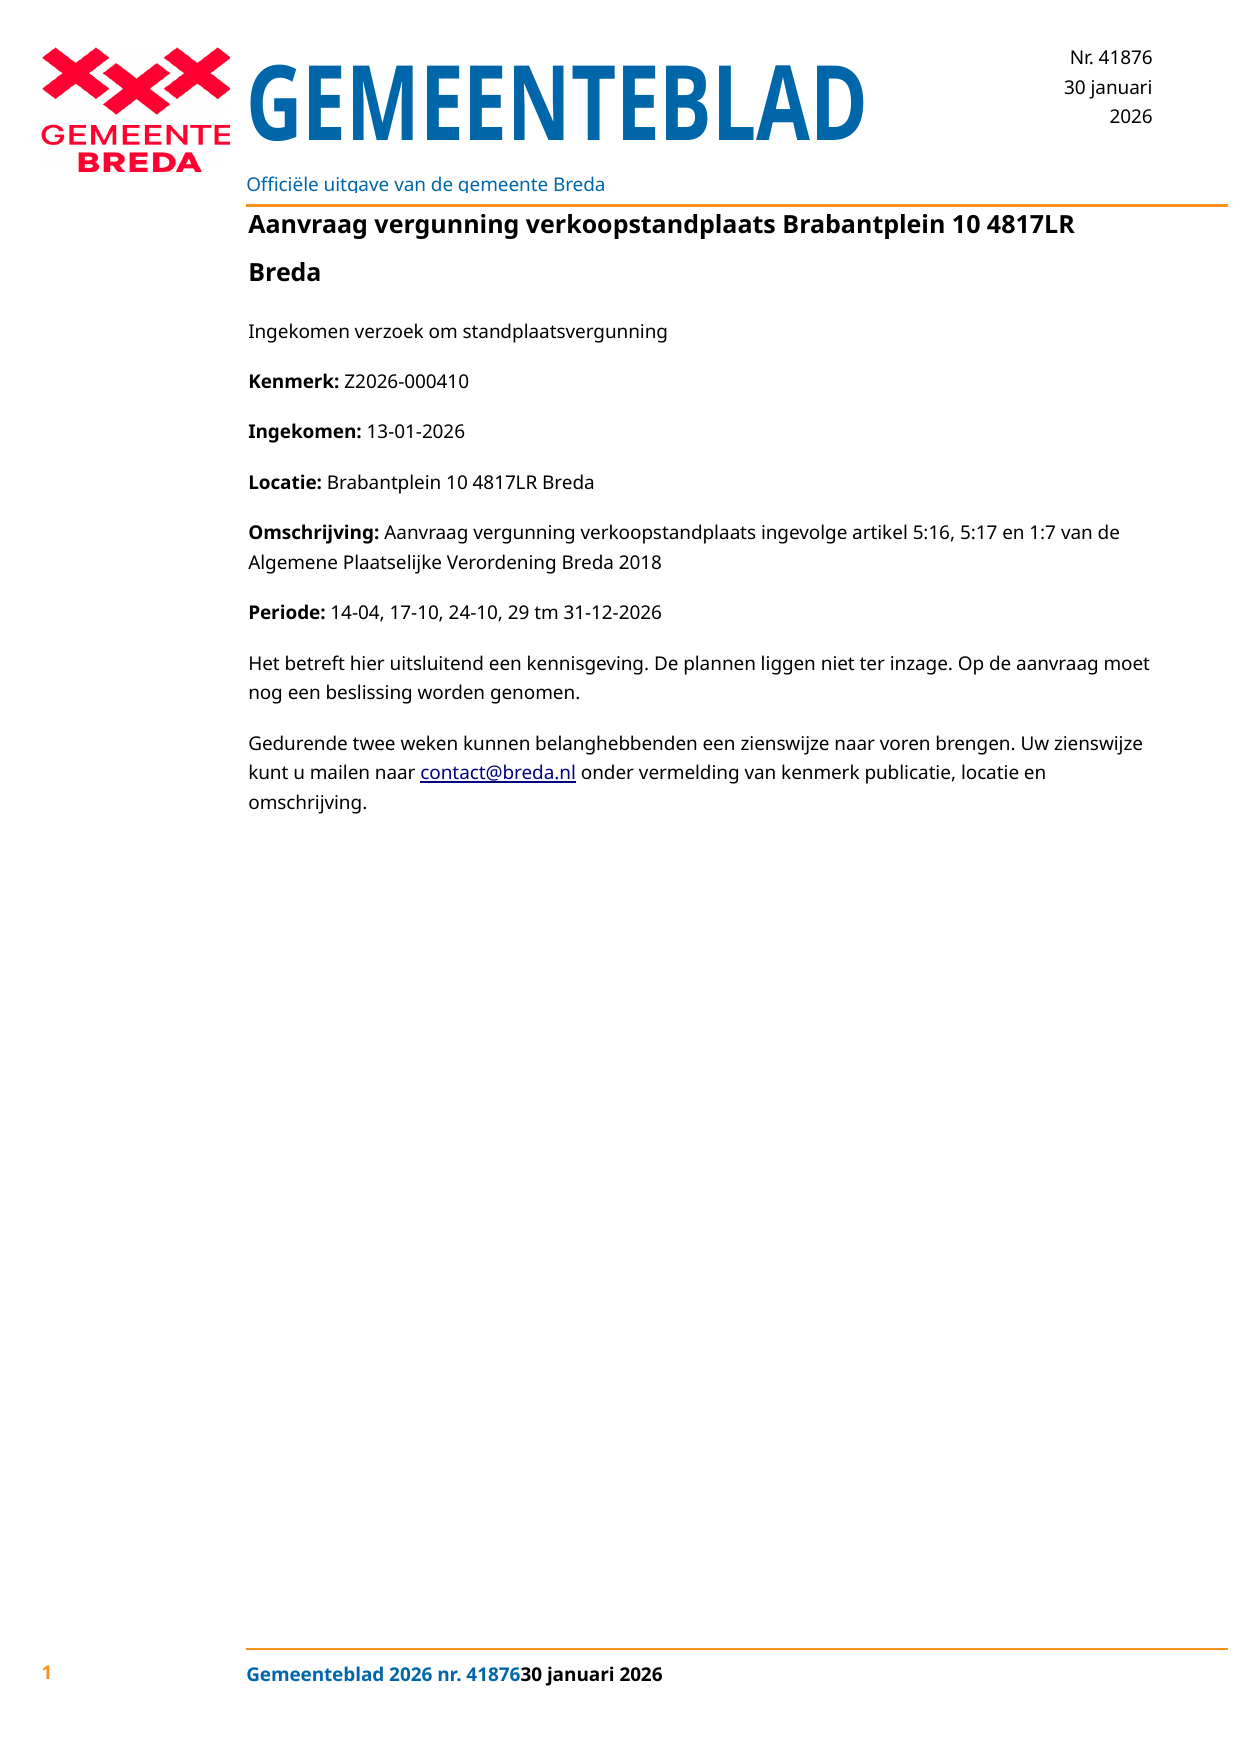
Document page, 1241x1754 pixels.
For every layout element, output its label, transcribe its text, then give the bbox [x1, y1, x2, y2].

text Locatie: Brabantplein 10 4817LR Breda [248, 469, 1152, 495]
text Ingekomen: 13-01-2026 [248, 419, 1152, 444]
text Gedurende twee weken kunnen belanghebbenden een zienswijze naar voren brengen. Uw zienswijze kunt u mailen naar contact@breda.nl onder vermelding van kenmerk publicatie, locatie en omschrijving. [248, 730, 1152, 815]
text Omschrijving: Aanvraag vergunning verkoopstandplaats ingevolge artikel 5:16, 5:17 en 1:7 van de Algemene Plaatselijke Verordening Breda 2018 [248, 519, 1152, 575]
text Ingekomen verzoek om standplaatsvergunning [248, 318, 1152, 344]
text Het betreft hier uitsluitend een kennisgeving. De plannen liggen niet ter inzage. Op de aanvraag moet nog een beslissing worden genomen. [248, 650, 1152, 705]
picture [41, 47, 231, 172]
text Periode: 14-04, 17-10, 24-10, 29 tm 31-12-2026 [248, 599, 1152, 625]
text Kenmerk: Z2026-000410 [248, 368, 1152, 394]
text Aanvraag vergunning verkoopstandplaats Brabantplein 10 4817LR Breda [248, 207, 1152, 288]
